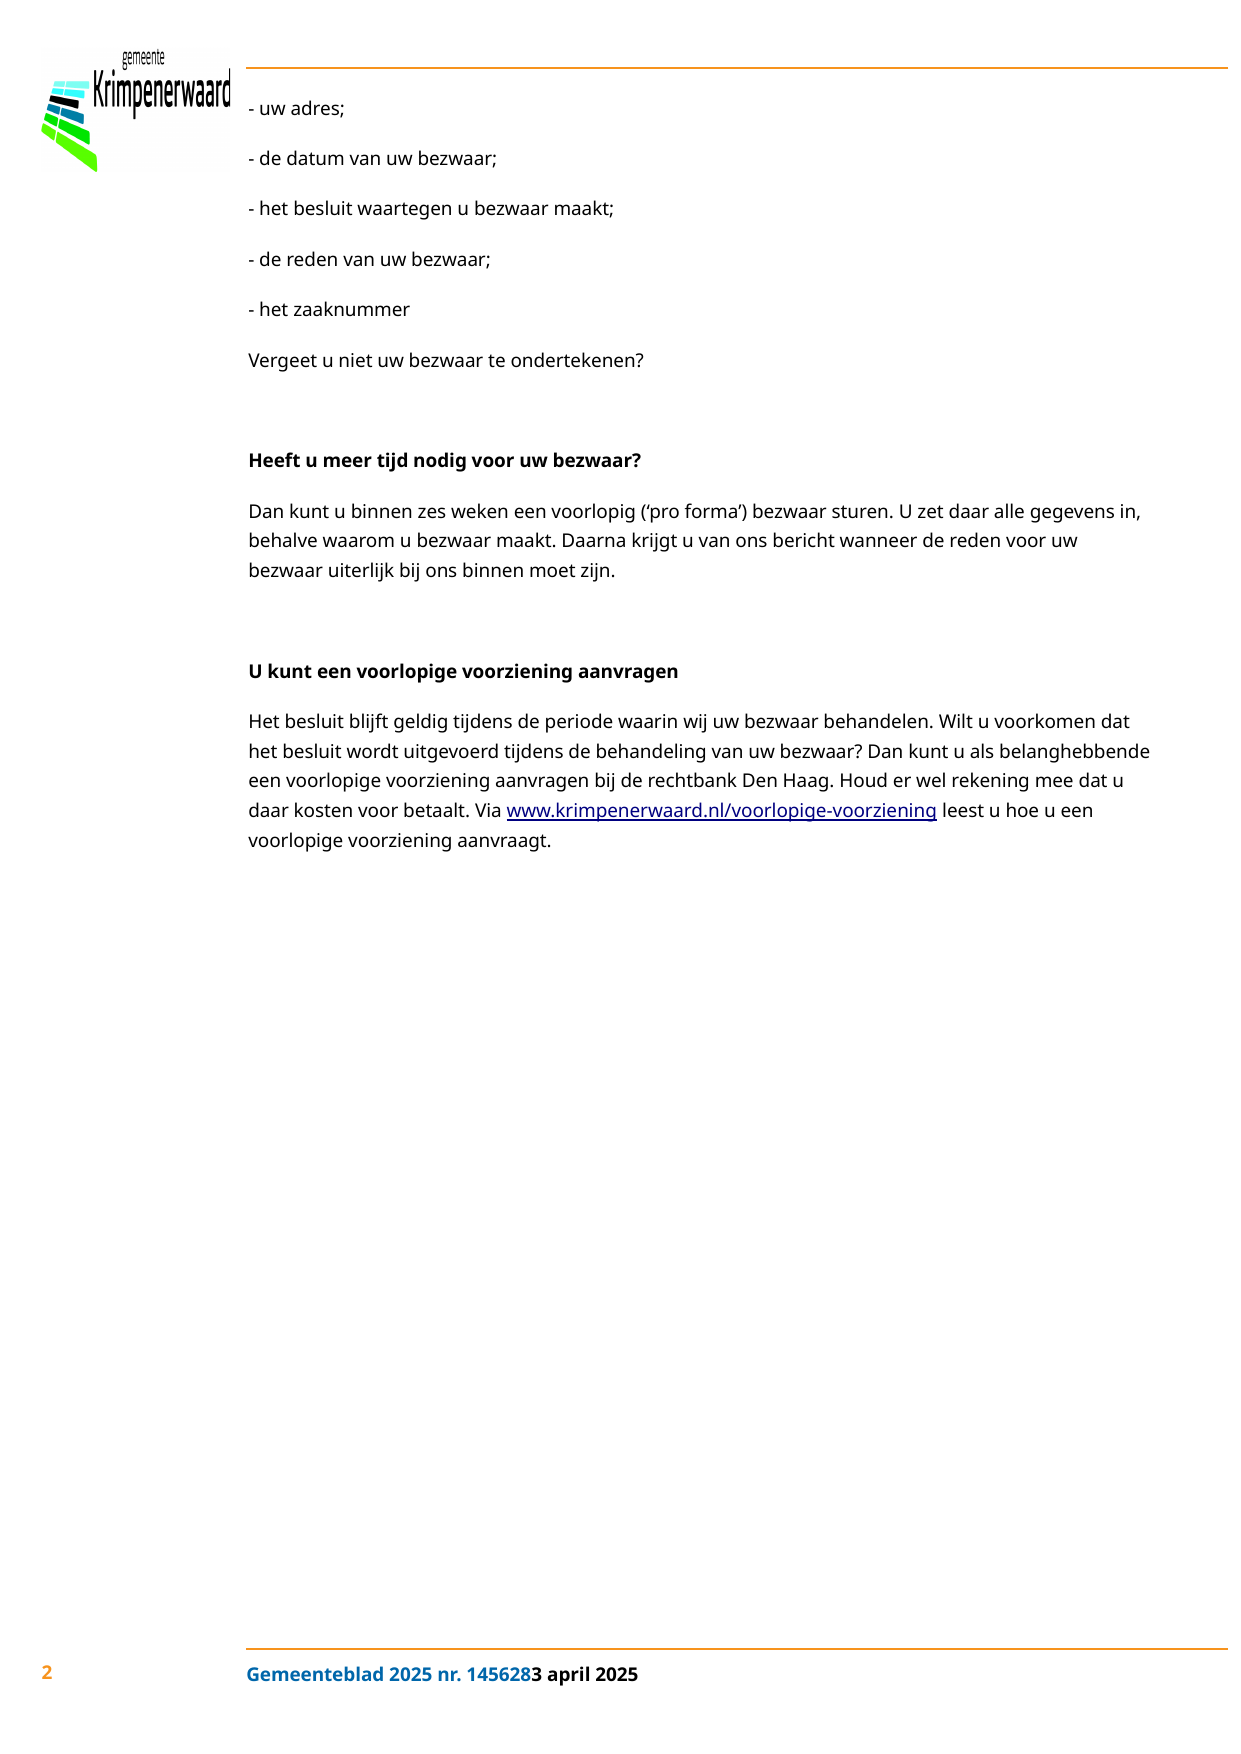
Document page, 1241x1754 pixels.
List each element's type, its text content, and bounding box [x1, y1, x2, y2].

text - het zaaknummer [248, 296, 1152, 322]
text - de reden van uw bezwaar; [248, 246, 1152, 272]
text Dan kunt u binnen zes weken een voorlopig (‘pro forma’) bezwaar sturen. U zet daar alle gegevens in, behalve waarom u bezwaar maakt. Daarna krijgt u van ons bericht wanneer de reden voor uw bezwaar uiterlijk bij ons binnen moet zijn. [248, 498, 1152, 583]
text - uw adres; [248, 95, 1152, 121]
text Het besluit blijft geldig tijdens de periode waarin wij uw bezwaar behandelen. Wilt u voorkomen dat het besluit wordt uitgevoerd tijdens de behandeling van uw bezwaar? Dan kunt u als belanghebbende een voorlopige voorziening aanvragen bij de rechtbank Den Haag. Houd er wel rekening mee dat u daar kosten voor betaalt. Via www.krimpenerwaard.nl/voorlopige-voorziening leest u hoe u een voorlopige voorziening aanvraagt. [248, 708, 1152, 853]
text Heeft u meer tijd nodig voor uw bezwaar? [248, 448, 1152, 473]
text U kunt een voorlopige voorziening aanvragen [248, 658, 1152, 684]
picture [41, 47, 231, 172]
text Vergeet u niet uw bezwaar te ondertekenen? [248, 347, 1152, 373]
text - het besluit waartegen u bezwaar maakt; [248, 196, 1152, 221]
text - de datum van uw bezwaar; [248, 145, 1152, 171]
